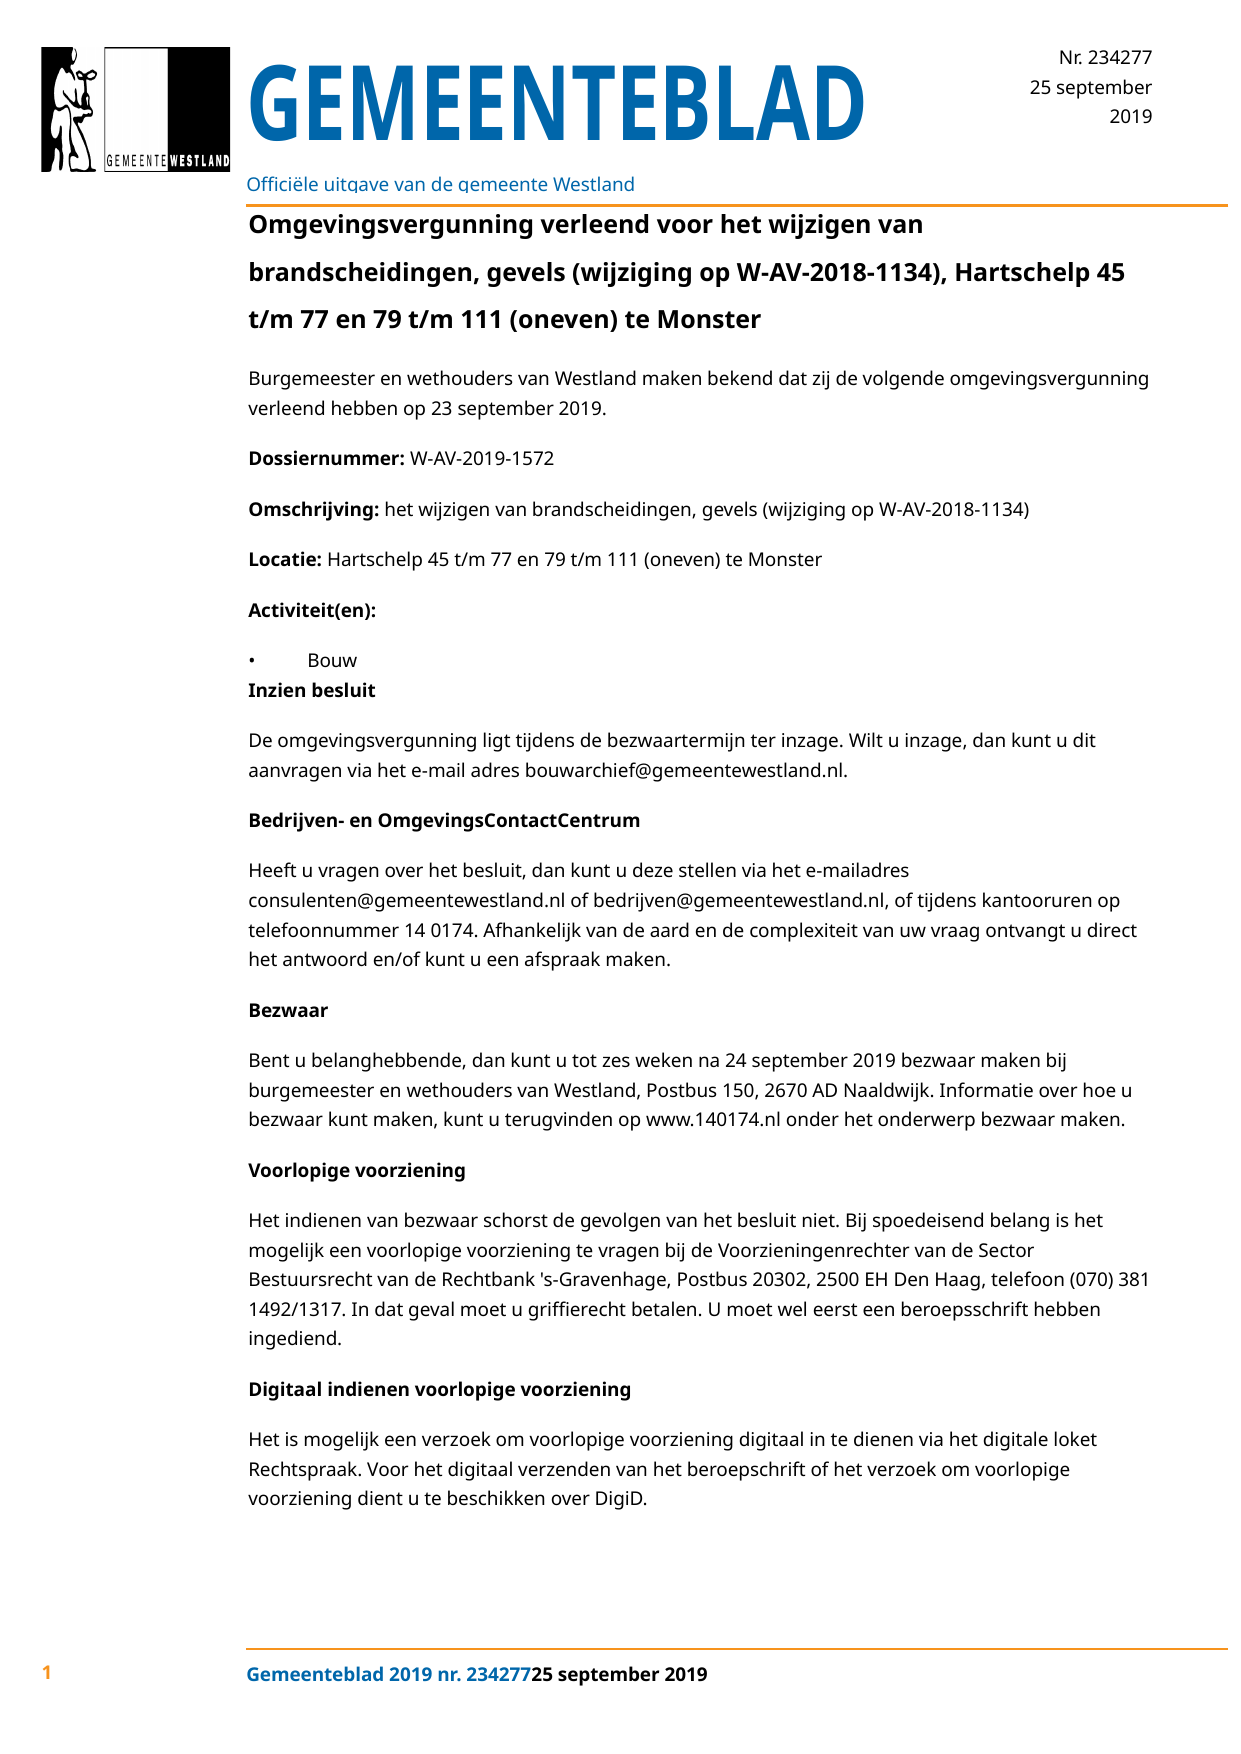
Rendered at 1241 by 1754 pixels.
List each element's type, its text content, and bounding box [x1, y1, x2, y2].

text Dossiernummer: W-AV-2019-1572 [248, 446, 1152, 471]
text Heeft u vragen over het besluit, dan kunt u deze stellen via het e-mailadres consulenten@gemeentewestland.nl of bedrijven@gemeentewestland.nl, of tijdens kantooruren op telefoonnummer 14 0174. Afhankelijk van de aard en de complexiteit van uw vraag ontvangt u direct het antwoord en/of kunt u een afspraak maken. [248, 858, 1152, 972]
text Bezwaar [248, 997, 1152, 1022]
text De omgevingsvergunning ligt tijdens de bezwaartermijn ter inzage. Wilt u inzage, dan kunt u dit aanvragen via het e-mail adres bouwarchief@gemeentewestland.nl. [248, 727, 1152, 782]
text Digitaal indienen voorlopige voorziening [248, 1376, 1152, 1402]
text Omgevingsvergunning verleend voor het wijzigen van brandscheidingen, gevels (wijziging op W-AV-2018-1134), Hartschelp 45 t/m 77 en 79 t/m 111 (oneven) te Monster [248, 207, 1152, 336]
text Bent u belanghebbende, dan kunt u tot zes weken na 24 september 2019 bezwaar maken bij burgemeester en wethouders van Westland, Postbus 150, 2670 AD Naaldwijk. Informatie over hoe u bezwaar kunt maken, kunt u terugvinden op www.140174.nl onder het onderwerp bezwaar maken. [248, 1047, 1152, 1132]
text Het indienen van bezwaar schorst de gevolgen van het besluit niet. Bij spoedeisend belang is het mogelijk een voorlopige voorziening te vragen bij de Voorzieningenrechter van de Sector Bestuursrecht van de Rechtbank 's-Gravenhage, Postbus 20302, 2500 EH Den Haag, telefoon (070) 381 1492/1317. In dat geval moet u griffierecht betalen. U moet wel eerst een beroepsschrift hebben ingediend. [248, 1207, 1152, 1351]
text Inzien besluit [248, 677, 1152, 702]
text Voorlopige voorziening [248, 1157, 1152, 1182]
text Locatie: Hartschelp 45 t/m 77 en 79 t/m 111 (oneven) te Monster [248, 546, 1152, 572]
list Bouw [248, 647, 1152, 673]
text Bedrijven- en OmgevingsContactCentrum [248, 807, 1152, 833]
text Het is mogelijk een verzoek om voorlopige voorziening digitaal in te dienen via het digitale loket Rechtspraak. Voor het digitaal verzenden van het beroepschrift of het verzoek om voorlopige voorziening dient u te beschikken over DigiD. [248, 1426, 1152, 1511]
text Burgemeester en wethouders van Westland maken bekend dat zij de volgende omgevingsvergunning verleend hebben op 23 september 2019. [248, 366, 1152, 421]
picture [41, 47, 231, 172]
text Activiteit(en): [248, 597, 1152, 622]
text Omschrijving: het wijzigen van brandscheidingen, gevels (wijziging op W-AV-2018-1134) [248, 496, 1152, 522]
